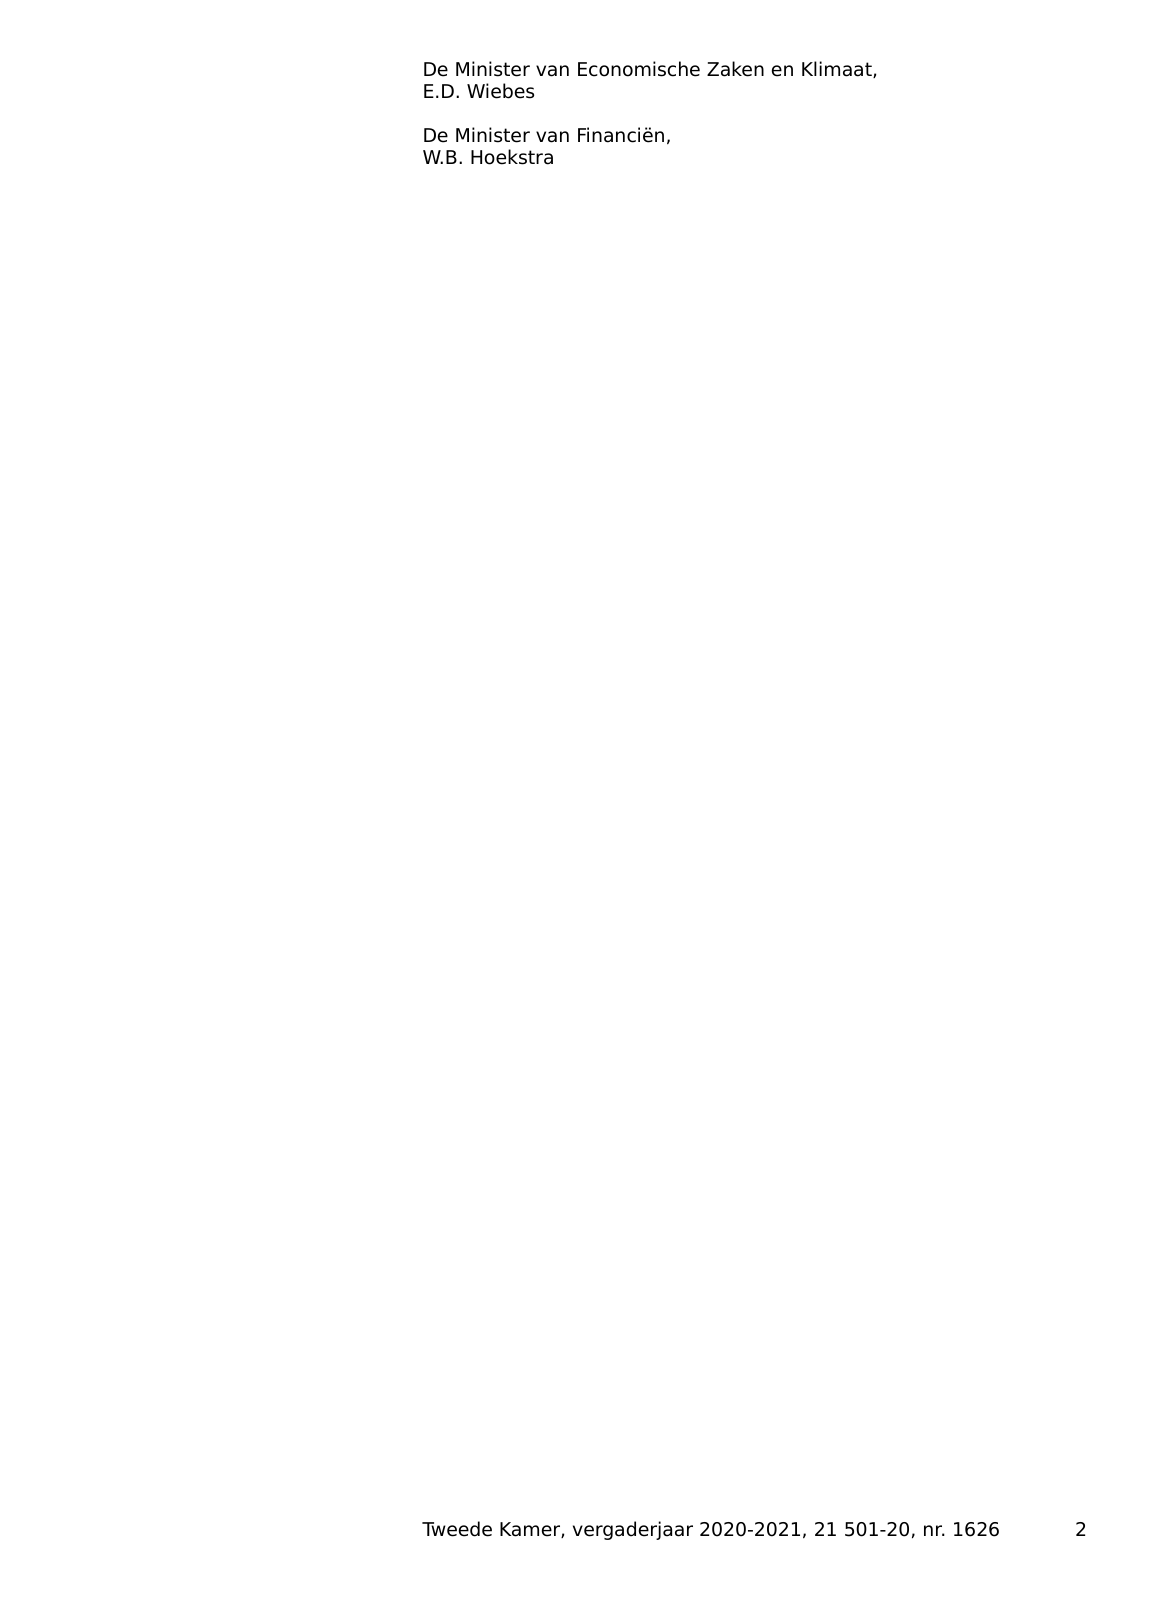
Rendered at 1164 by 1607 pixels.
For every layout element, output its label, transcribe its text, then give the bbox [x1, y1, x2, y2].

text De Minister van Financiën, W.B. Hoekstra [422, 125, 1087, 169]
text De Minister van Economische Zaken en Klimaat, E.D. Wiebes [422, 59, 1087, 103]
